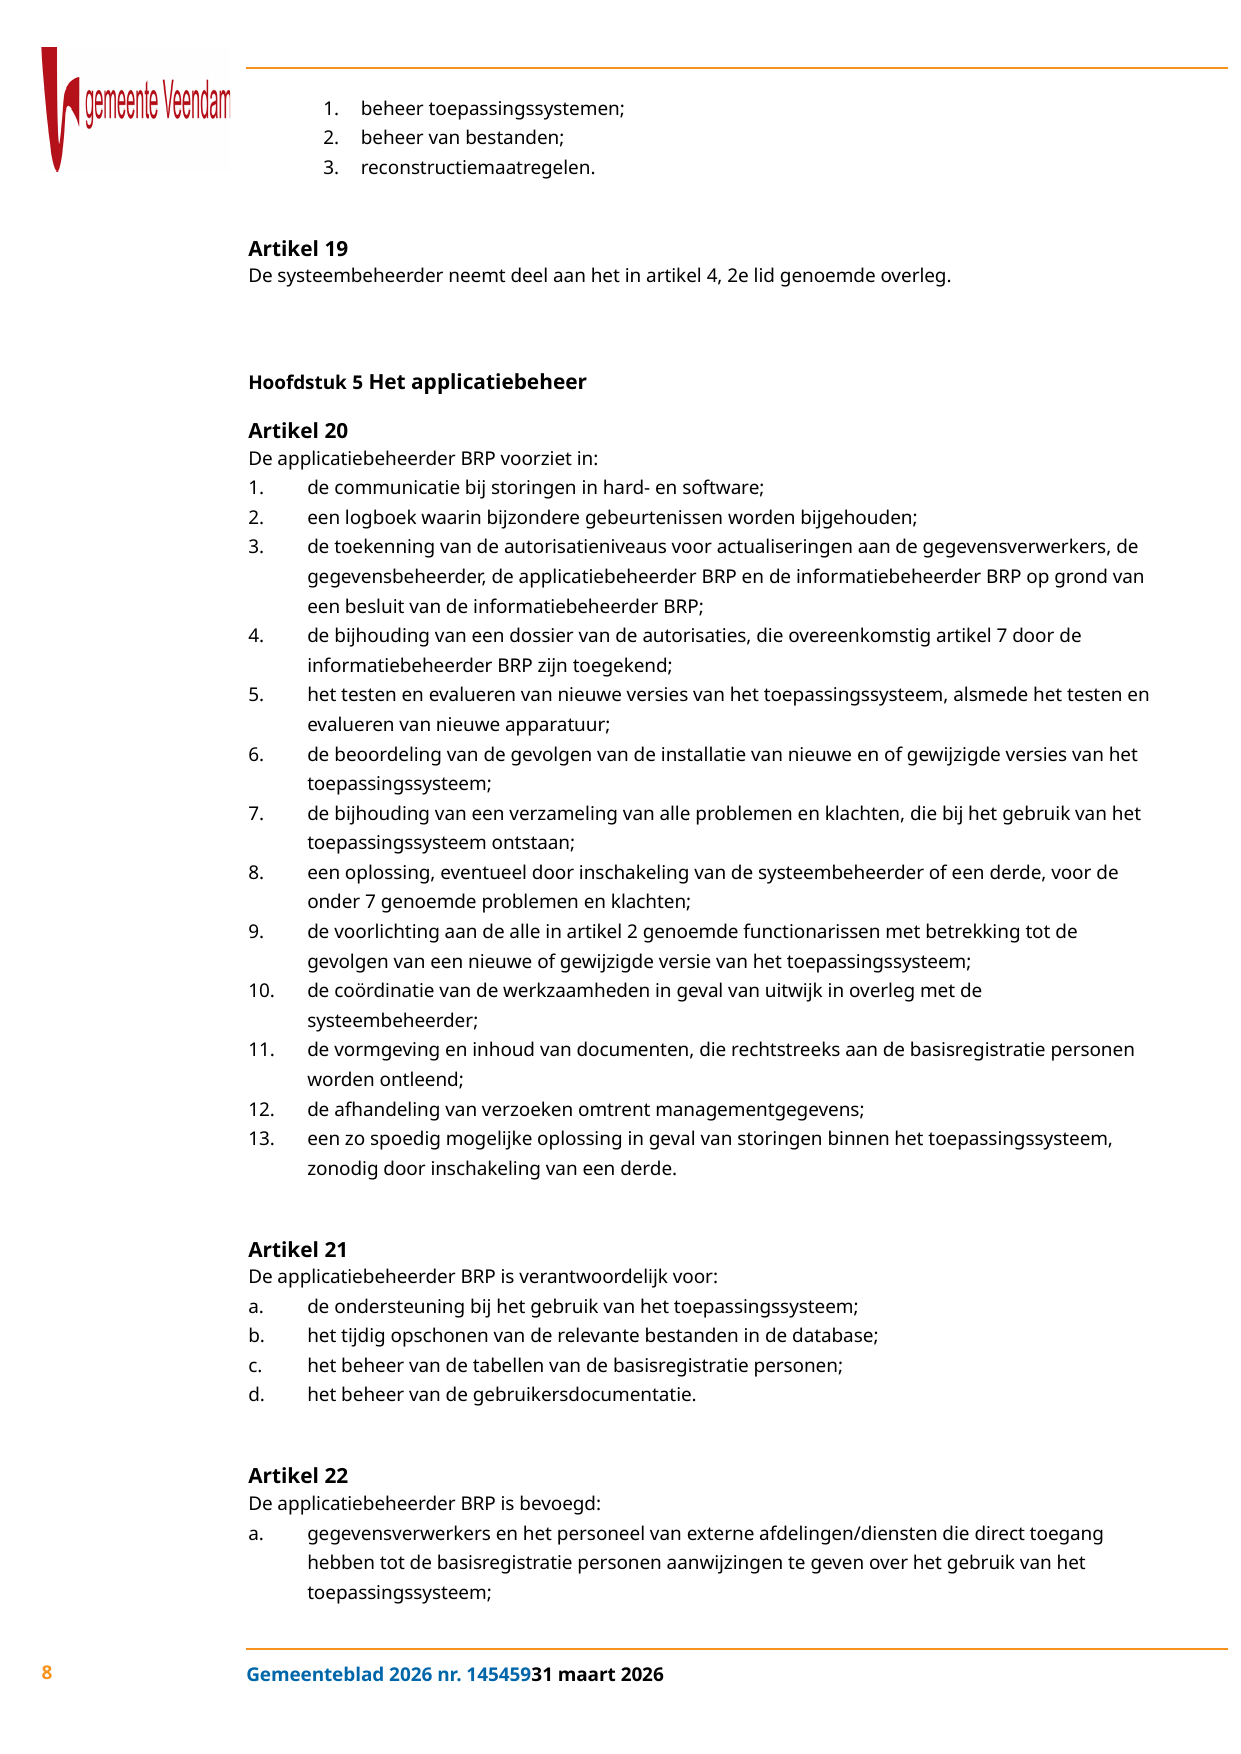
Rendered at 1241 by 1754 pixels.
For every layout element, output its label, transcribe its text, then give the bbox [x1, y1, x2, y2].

text De applicatiebeheerder BRP is verantwoordelijk voor: [248, 1263, 1152, 1289]
text De applicatiebeheerder BRP is bevoegd: [248, 1490, 1152, 1516]
list beheer toepassingssystemen; [323, 95, 1152, 121]
list de toekenning van de autorisatieniveaus voor actualiseringen aan de gegevensverwerkers, de gegevensbeheerder, de applicatiebeheerder BRP en de informatiebeheerder BRP op grond van een besluit van de informatiebeheerder BRP; [248, 534, 1152, 618]
list de vormgeving en inhoud van documenten, die rechtstreeks aan de basisregistratie personen worden ontleend; [248, 1037, 1152, 1092]
picture [41, 47, 231, 172]
list beheer van bestanden; [323, 124, 1152, 150]
text Artikel 22 [248, 1462, 1152, 1490]
text Artikel 21 [248, 1235, 1152, 1263]
list de ondersteuning bij het gebruik van het toepassingssysteem; [248, 1293, 1152, 1319]
list de beoordeling van de gevolgen van de installatie van nieuwe en of gewijzigde versies van het toepassingssysteem; [248, 741, 1152, 796]
list het tijdig opschonen van de relevante bestanden in de database; [248, 1322, 1152, 1348]
text Hoofdstuk 5 Het applicatiebeheer [248, 367, 1152, 396]
text De systeembeheerder neemt deel aan het in artikel 4, 2e lid genoemde overleg. [248, 262, 1152, 288]
text Artikel 19 [248, 234, 1152, 262]
list het beheer van de tabellen van de basisregistratie personen; [248, 1352, 1152, 1378]
list de communicatie bij storingen in hard- en software; [248, 474, 1152, 500]
list een zo spoedig mogelijke oplossing in geval van storingen binnen het toepassingssysteem, zonodig door inschakeling van een derde. [248, 1125, 1152, 1181]
list een logboek waarin bijzondere gebeurtenissen worden bijgehouden; [248, 504, 1152, 530]
text De applicatiebeheerder BRP voorziet in: [248, 445, 1152, 471]
list de voorlichting aan de alle in artikel 2 genoemde functionarissen met betrekking tot de gevolgen van een nieuwe of gewijzigde versie van het toepassingssysteem; [248, 918, 1152, 973]
list reconstructiemaatregelen. [323, 154, 1152, 180]
list het beheer van de gebruikersdocumentatie. [248, 1382, 1152, 1407]
list het testen en evalueren van nieuwe versies van het toepassingssysteem, alsmede het testen en evalueren van nieuwe apparatuur; [248, 682, 1152, 737]
list de bijhouding van een verzameling van alle problemen en klachten, die bij het gebruik van het toepassingssysteem ontstaan; [248, 800, 1152, 855]
text Artikel 20 [248, 416, 1152, 445]
list een oplossing, eventueel door inschakeling van de systeembeheerder of een derde, voor de onder 7 genoemde problemen en klachten; [248, 859, 1152, 914]
list de bijhouding van een dossier van de autorisaties, die overeenkomstig artikel 7 door de informatiebeheerder BRP zijn toegekend; [248, 622, 1152, 678]
list gegevensverwerkers en het personeel van externe afdelingen/diensten die direct toegang hebben tot de basisregistratie personen aanwijzingen te geven over het gebruik van het toepassingssysteem; [248, 1520, 1152, 1604]
list de coördinatie van de werkzaamheden in geval van uitwijk in overleg met de systeembeheerder; [248, 977, 1152, 1033]
list de afhandeling van verzoeken omtrent managementgegevens; [248, 1096, 1152, 1121]
